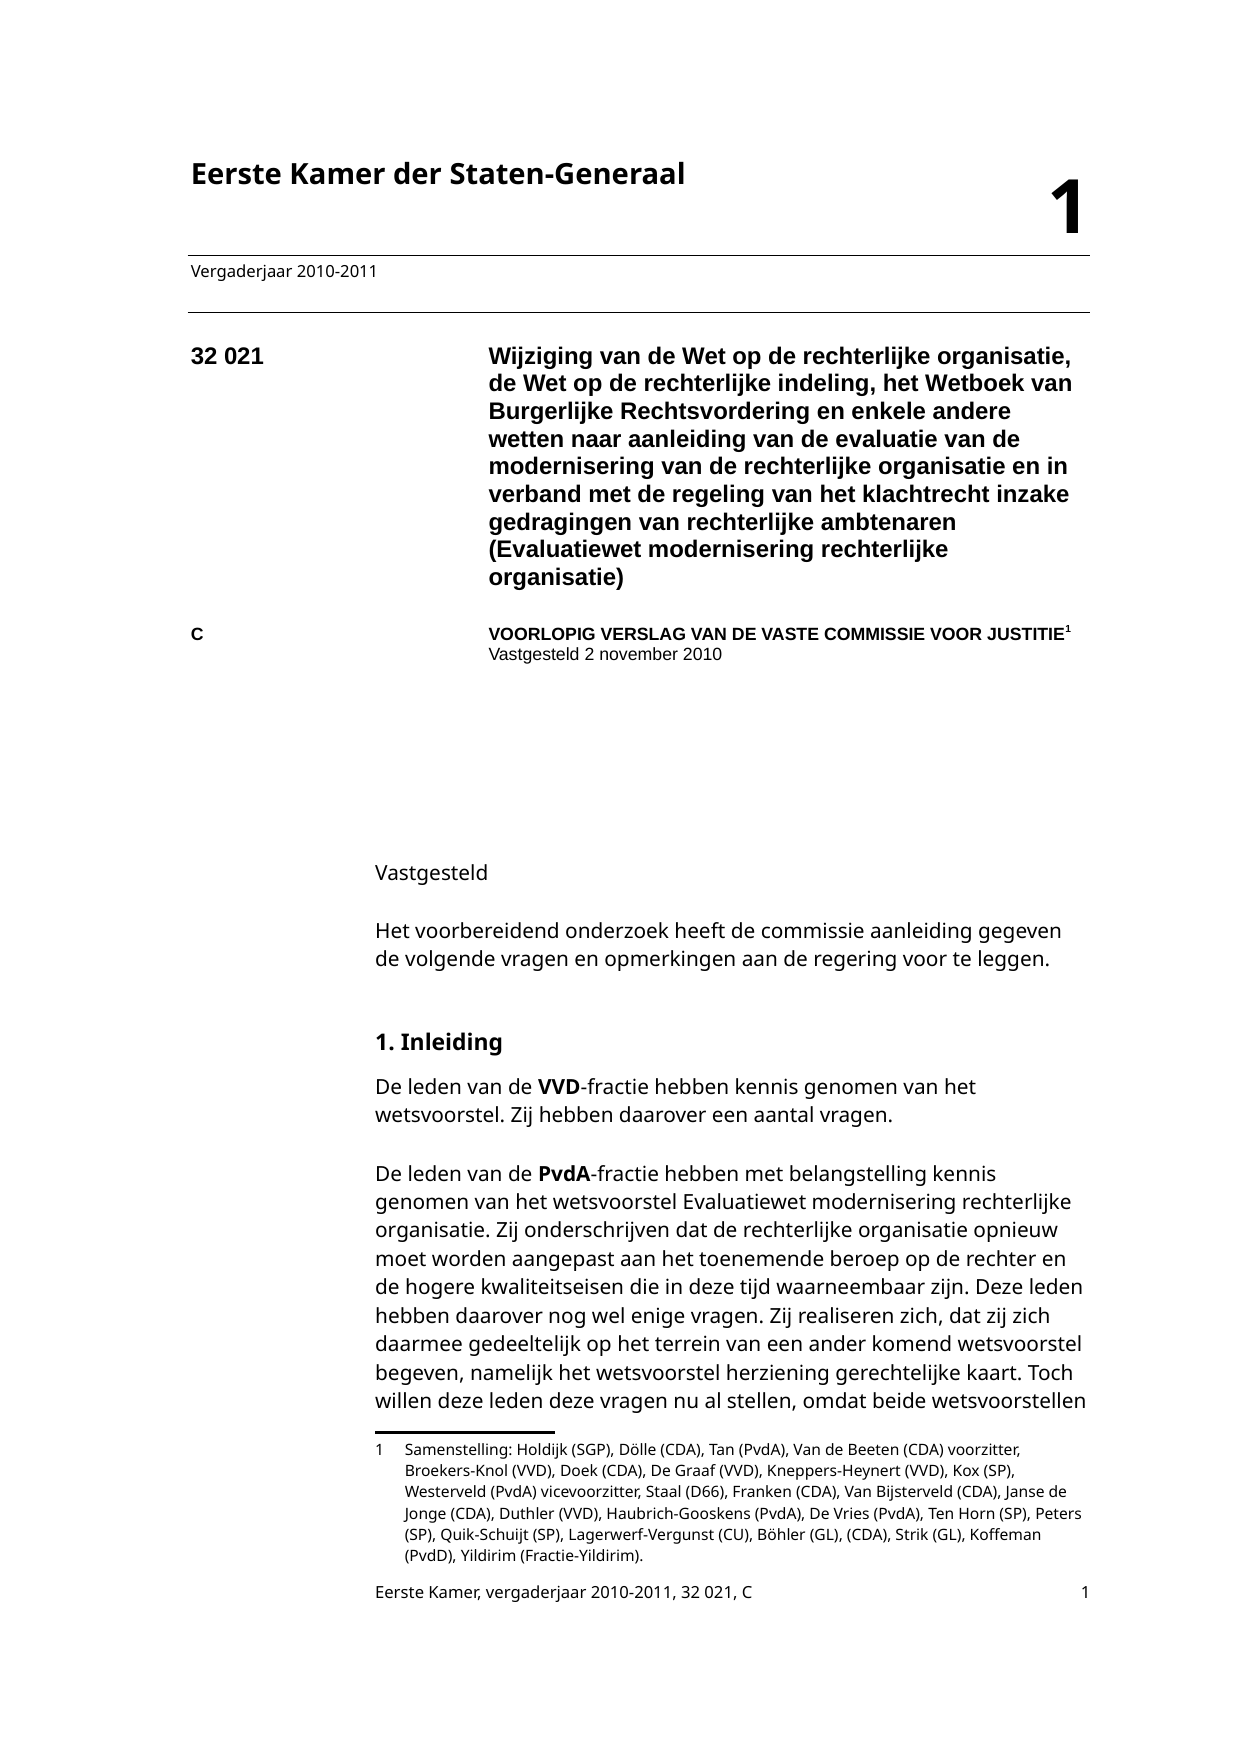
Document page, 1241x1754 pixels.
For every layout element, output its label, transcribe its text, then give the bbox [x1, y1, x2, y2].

table_cell 32 021 [188, 339, 485, 620]
text De leden van de VVD-fractie hebben kennis genomen van het wetsvoorstel. Zij hebben daarover een aantal vragen. [375, 1072, 1090, 1129]
table_cell [485, 313, 1090, 339]
table_header Eerste Kamer der Staten-Generaal [188, 150, 909, 255]
table_cell Wijziging van de Wet op de rechterlijke organisatie, de Wet op de rechterlijke indeling, het Wetboek van Burgerlijke Rechtsvordering en enkele andere wetten naar aanleiding van de evaluatie van de modernisering van de rechterlijke organisatie en in verband met de regeling van het klachtrecht inzake gedragingen van rechterlijke ambtenaren (Evaluatiewet modernisering rechterlijke organisatie) [485, 339, 1090, 620]
table_cell VOORLOPIG VERSLAG VAN DE VASTE COMMISSIE VOOR JUSTITIE Vastgesteld 2 november 2010 [485, 620, 1090, 739]
table_cell C [188, 620, 485, 739]
text De leden van de PvdA-fractie hebben met belangstelling kennis genomen van het wetsvoorstel Evaluatiewet modernisering rechterlijke organisatie. Zij onderschrijven dat de rechterlijke organisatie opnieuw moet worden aangepast aan het toenemende beroep op de rechter en de hogere kwaliteitseisen die in deze tijd waarneembaar zijn. Deze leden hebben daarover nog wel enige vragen. Zij realiseren zich, dat zij zich daarmee gedeeltelijk op het terrein van een ander komend wetsvoorstel begeven, namelijk het wetsvoorstel herziening gerechtelijke kaart. Toch willen deze leden deze vragen nu al stellen, omdat beide wetsvoorstellen [375, 1159, 1090, 1414]
table_cell [485, 256, 1090, 312]
subtitle 1. Inleiding [375, 1026, 1090, 1057]
text Vastgesteld [375, 858, 1090, 886]
table_cell [188, 313, 485, 339]
table_header 1 [910, 150, 1090, 255]
table_cell Vergaderjaar 2010-2011 [188, 256, 485, 312]
text Het voorbereidend onderzoek heeft de commissie aanleiding gegeven de volgende vragen en opmerkingen aan de regering voor te leggen. [375, 916, 1090, 973]
